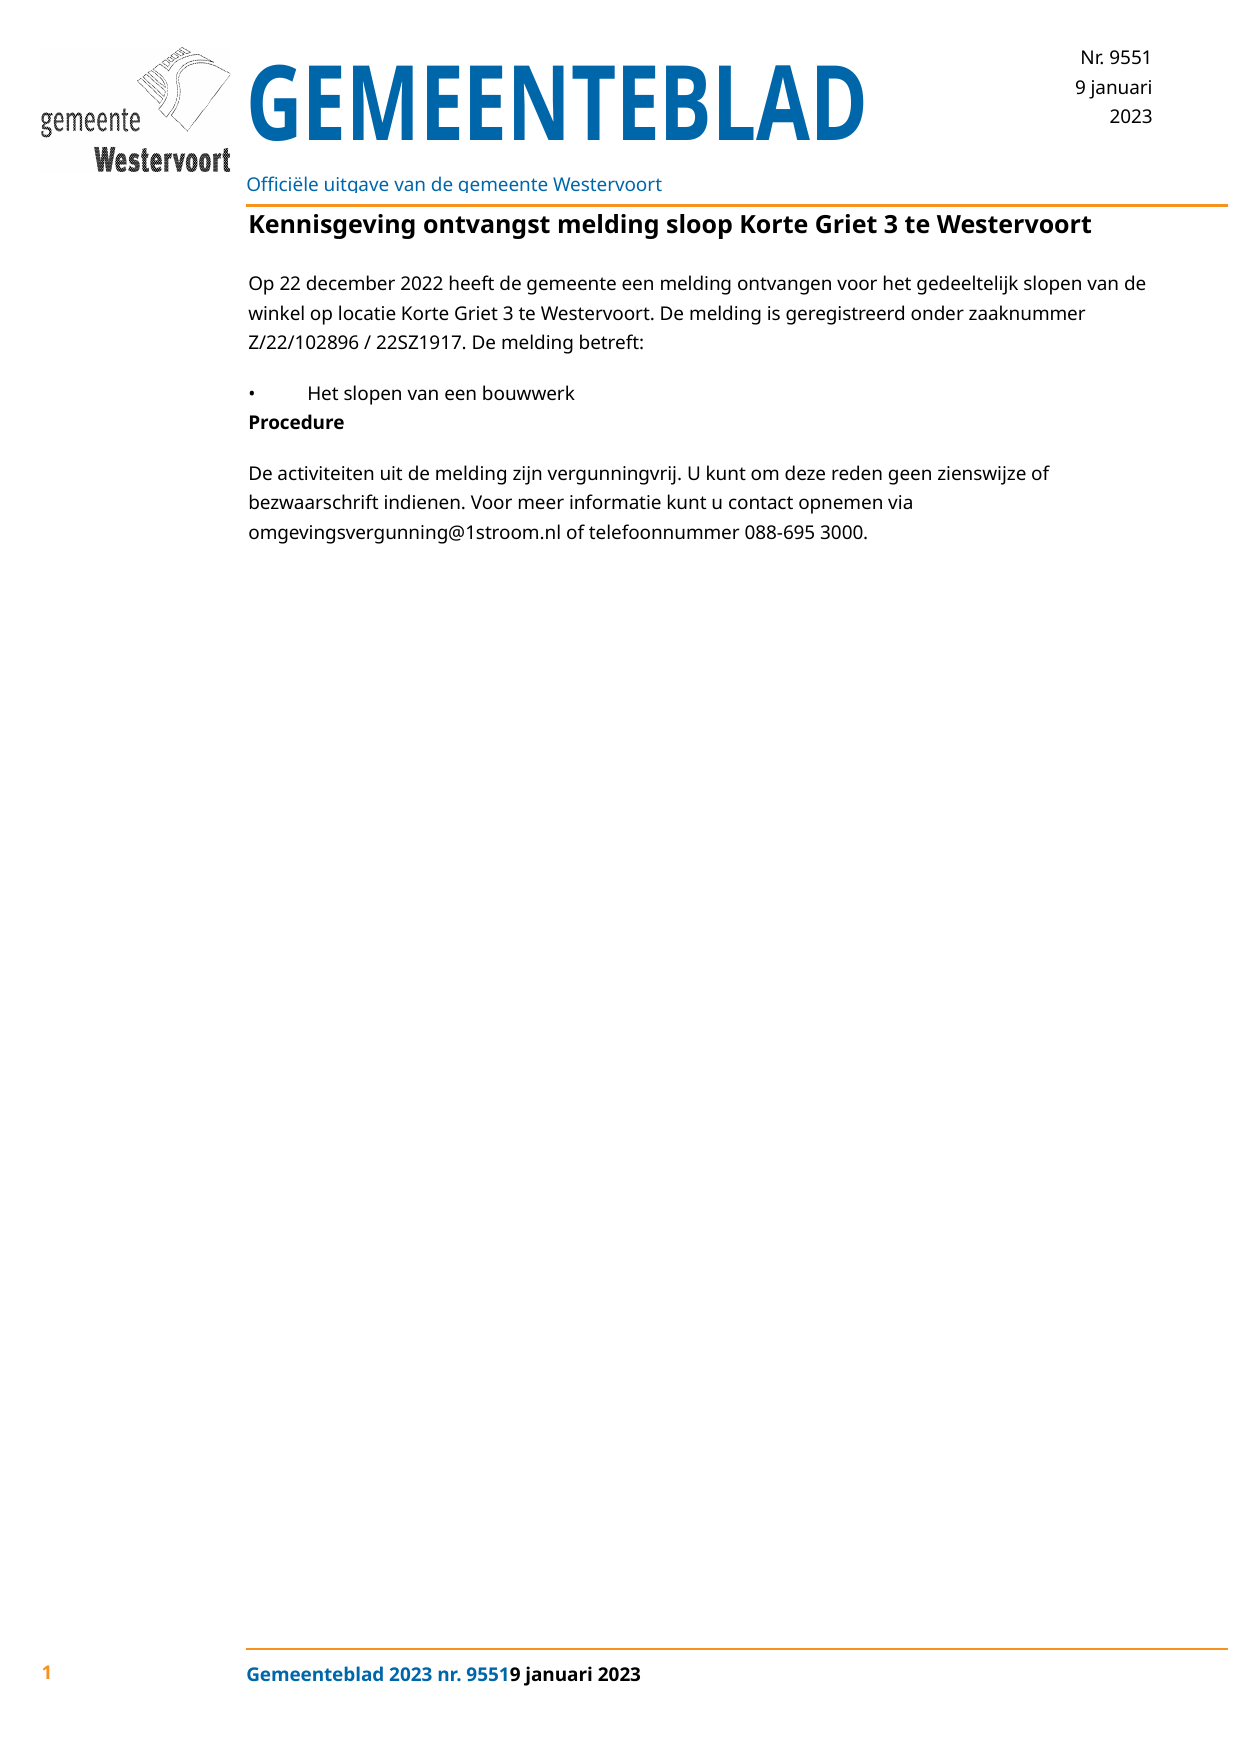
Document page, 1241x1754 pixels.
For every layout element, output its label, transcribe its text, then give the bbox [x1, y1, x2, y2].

list Het slopen van een bouwwerk [248, 380, 1152, 406]
text De activiteiten uit de melding zijn vergunningvrij. U kunt om deze reden geen zienswijze of bezwaarschrift indienen. Voor meer informatie kunt u contact opnemen via omgevingsvergunning@1stroom.nl of telefoonnummer 088-695 3000. [248, 460, 1152, 545]
text Op 22 december 2022 heeft de gemeente een melding ontvangen voor het gedeeltelijk slopen van de winkel op locatie Korte Griet 3 te Westervoort. De melding is geregistreerd onder zaaknummer Z/22/102896 / 22SZ1917. De melding betreft: [248, 270, 1152, 355]
text Procedure [248, 409, 1152, 435]
text Kennisgeving ontvangst melding sloop Korte Griet 3 te Westervoort [248, 207, 1152, 241]
picture [41, 47, 231, 172]
